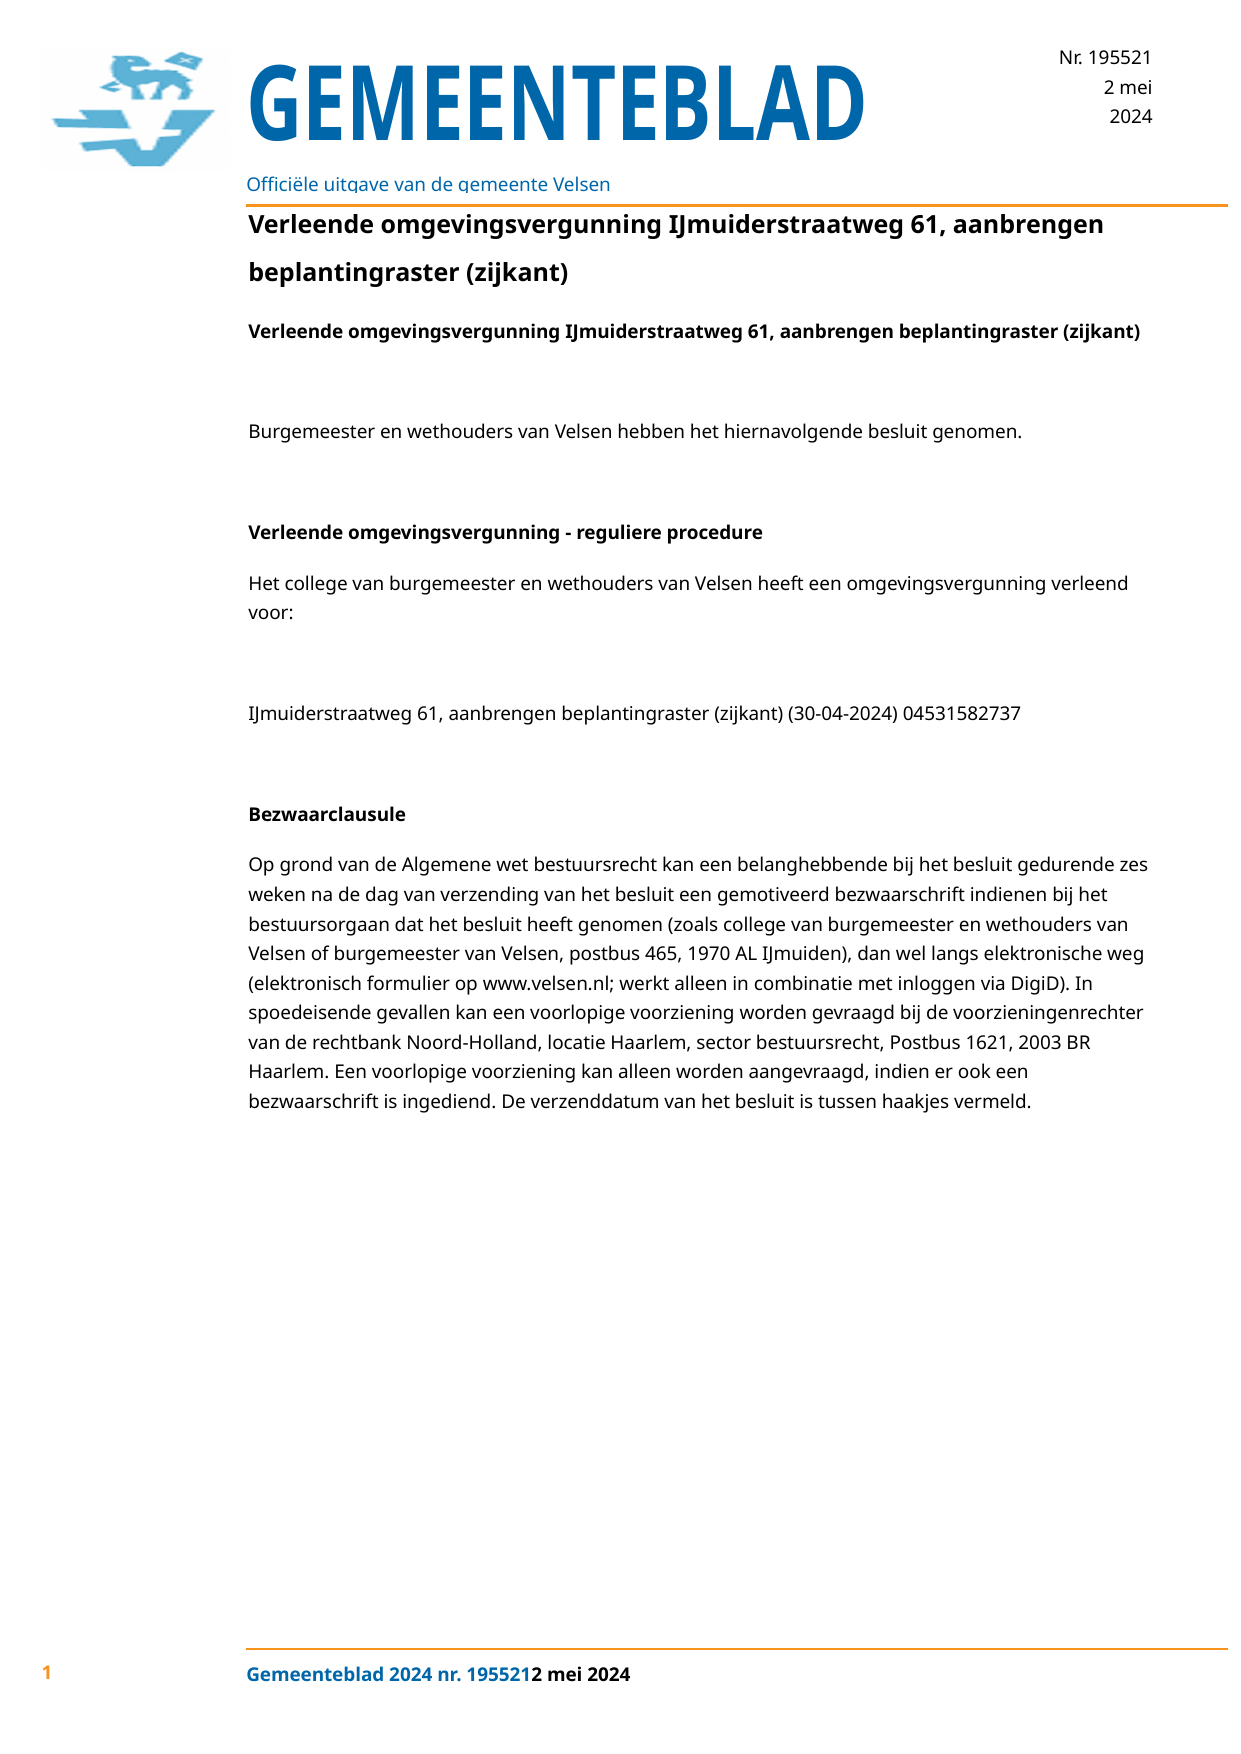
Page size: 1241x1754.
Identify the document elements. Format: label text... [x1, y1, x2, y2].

text Verleende omgevingsvergunning IJmuiderstraatweg 61, aanbrengen beplantingraster (zijkant) [248, 318, 1152, 344]
text Verleende omgevingsvergunning IJmuiderstraatweg 61, aanbrengen beplantingraster (zijkant) [248, 207, 1152, 288]
text Verleende omgevingsvergunning - reguliere procedure [248, 519, 1152, 545]
text Bezwaarclausule [248, 801, 1152, 827]
text Het college van burgemeester en wethouders van Velsen heeft een omgevingsvergunning verleend voor: [248, 570, 1152, 625]
text Op grond van de Algemene wet bestuursrecht kan een belanghebbende bij het besluit gedurende zes weken na de dag van verzending van het besluit een gemotiveerd bezwaarschrift indienen bij het bestuursorgaan dat het besluit heeft genomen (zoals college van burgemeester en wethouders van Velsen of burgemeester van Velsen, postbus 465, 1970 AL IJmuiden), dan wel langs elektronische weg (elektronisch formulier op www.velsen.nl; werkt alleen in combinatie met inloggen via DigiD). In spoedeisende gevallen kan een voorlopige voorziening worden gevraagd bij de voorzieningenrechter van de rechtbank Noord-Holland, locatie Haarlem, sector bestuursrecht, Postbus 1621, 2003 BR Haarlem. Een voorlopige voorziening kan alleen worden aangevraagd, indien er ook een bezwaarschrift is ingediend. De verzenddatum van het besluit is tussen haakjes vermeld. [248, 852, 1152, 1114]
picture [41, 47, 231, 172]
text IJmuiderstraatweg 61, aanbrengen beplantingraster (zijkant) (30-04-2024) 04531582737 [248, 700, 1152, 726]
text Burgemeester en wethouders van Velsen hebben het hiernavolgende besluit genomen. [248, 419, 1152, 444]
